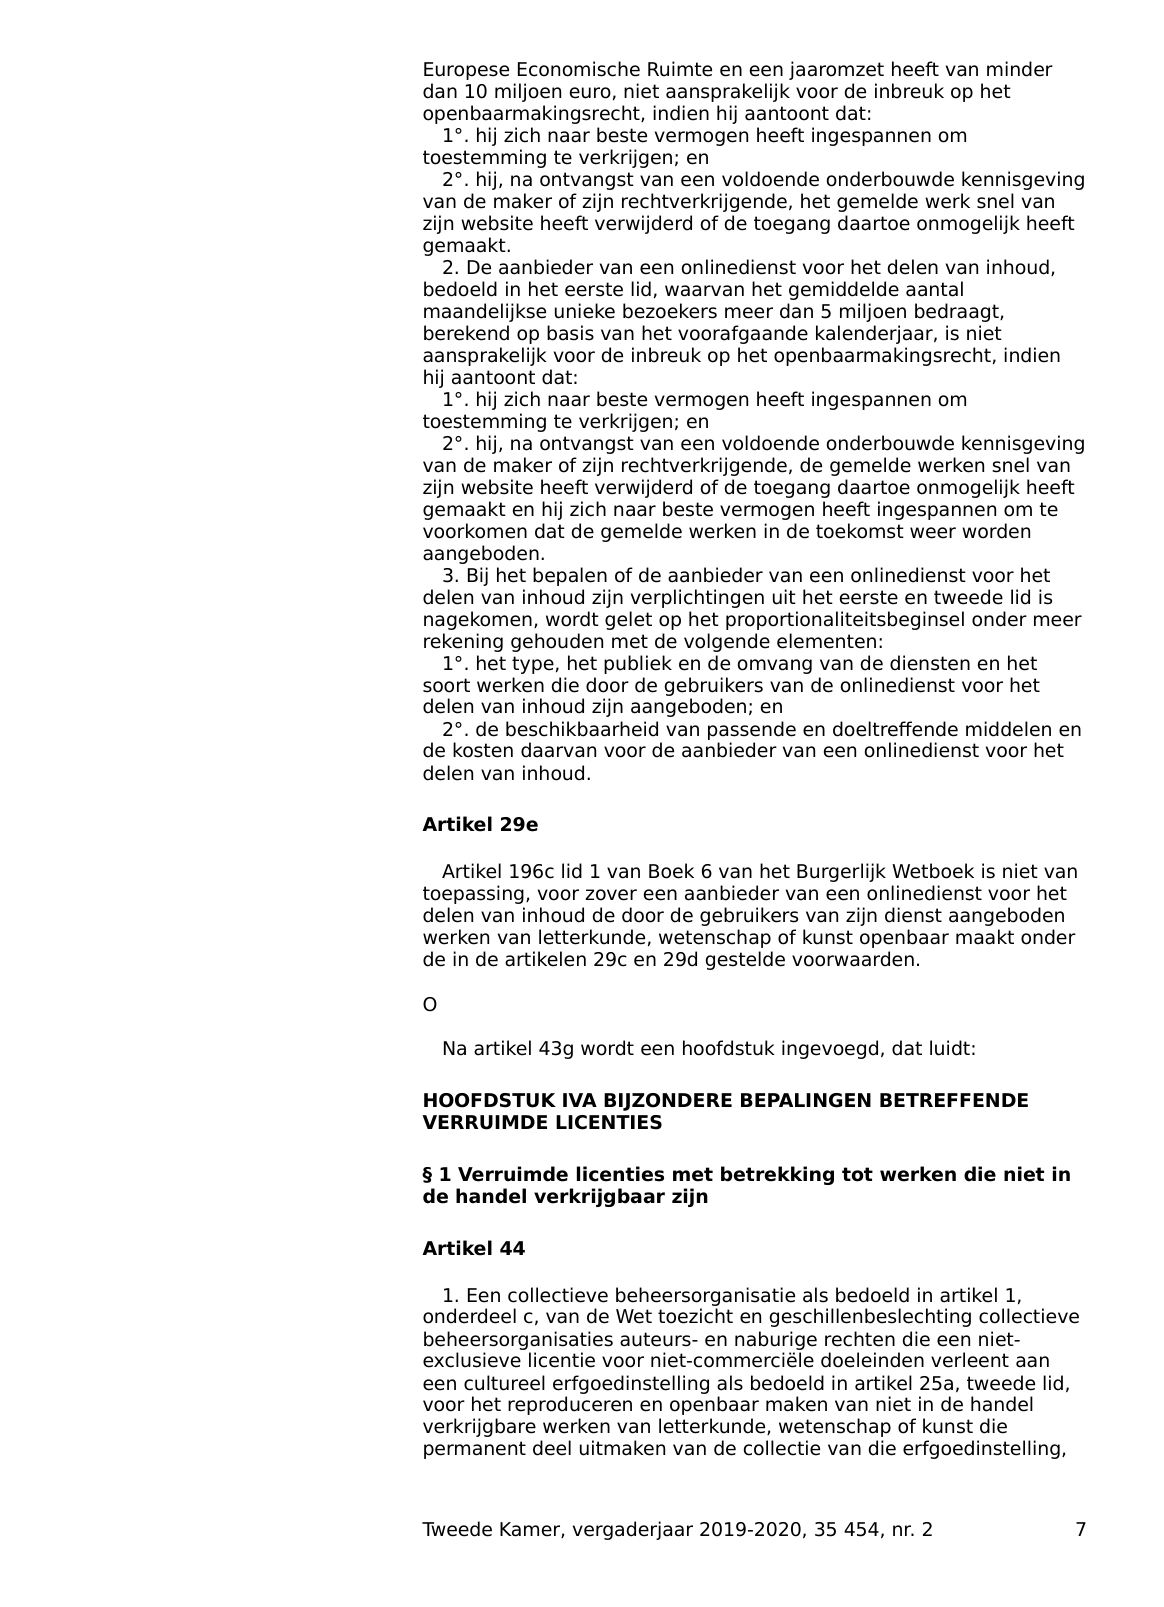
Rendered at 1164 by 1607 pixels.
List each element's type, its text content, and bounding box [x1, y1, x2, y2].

text Europese Economische Ruimte en een jaaromzet heeft van minder dan 10 miljoen euro, niet aansprakelijk voor de inbreuk op het openbaarmakingsrecht, indien hij aantoont dat: [422, 59, 1087, 125]
text 2. De aanbieder van een onlinedienst voor het delen van inhoud, bedoeld in het eerste lid, waarvan het gemiddelde aantal maandelijkse unieke bezoekers meer dan 5 miljoen bedraagt, berekend op basis van het voorafgaande kalenderjaar, is niet aansprakelijk voor de inbreuk op het openbaarmakingsrecht, indien hij aantoont dat: [422, 257, 1087, 389]
text 2°. hij, na ontvangst van een voldoende onderbouwde kennisgeving van de maker of zijn rechtverkrijgende, de gemelde werken snel van zijn website heeft verwijderd of de toegang daartoe onmogelijk heeft gemaakt en hij zich naar beste vermogen heeft ingespannen om te voorkomen dat de gemelde werken in de toekomst weer worden aangeboden. [422, 433, 1087, 564]
text 1°. hij zich naar beste vermogen heeft ingespannen om toestemming te verkrijgen; en [422, 389, 1087, 433]
subtitle Artikel 29e [422, 814, 1087, 836]
subtitle § 1 Verruimde licenties met betrekking tot werken die niet in de handel verkrijgbaar zijn [422, 1163, 1087, 1207]
text 3. Bij het bepalen of de aanbieder van een onlinedienst voor het delen van inhoud zijn verplichtingen uit het eerste en tweede lid is nagekomen, wordt gelet op het proportionaliteitsbeginsel onder meer rekening gehouden met de volgende elementen: [422, 564, 1087, 652]
subtitle Artikel 44 [422, 1237, 1087, 1259]
text Artikel 196c lid 1 van Boek 6 van het Burgerlijk Wetboek is niet van toepassing, voor zover een aanbieder van een onlinedienst voor het delen van inhoud de door de gebruikers van zijn dienst aangeboden werken van letterkunde, wetenschap of kunst openbaar maakt onder de in de artikelen 29c en 29d gestelde voorwaarden. [422, 861, 1087, 971]
text 2°. de beschikbaarheid van passende en doeltreffende middelen en de kosten daarvan voor de aanbieder van een onlinedienst voor het delen van inhoud. [422, 718, 1087, 784]
text 1°. het type, het publiek en de omvang van de diensten en het soort werken die door de gebruikers van de onlinedienst voor het delen van inhoud zijn aangeboden; en [422, 652, 1087, 718]
text 2°. hij, na ontvangst van een voldoende onderbouwde kennisgeving van de maker of zijn rechtverkrijgende, het gemelde werk snel van zijn website heeft verwijderd of de toegang daartoe onmogelijk heeft gemaakt. [422, 169, 1087, 257]
text 1°. hij zich naar beste vermogen heeft ingespannen om toestemming te verkrijgen; en [422, 125, 1087, 169]
text O [422, 993, 1087, 1015]
text 1. Een collectieve beheersorganisatie als bedoeld in artikel 1, onderdeel c, van de Wet toezicht en geschillenbeslechting collectieve beheersorganisaties auteurs- en naburige rechten die een niet-exclusieve licentie voor niet-commerciële doeleinden verleent aan een cultureel erfgoedinstelling als bedoeld in artikel 25a, tweede lid, voor het reproduceren en openbaar maken van niet in de handel verkrijgbare werken van letterkunde, wetenschap of kunst die permanent deel uitmaken van de collectie van die erfgoedinstelling, [422, 1284, 1087, 1460]
subtitle HOOFDSTUK IVA BIJZONDERE BEPALINGEN BETREFFENDE VERRUIMDE LICENTIES [422, 1089, 1087, 1133]
text Na artikel 43g wordt een hoofdstuk ingevoegd, dat luidt: [422, 1038, 1087, 1059]
